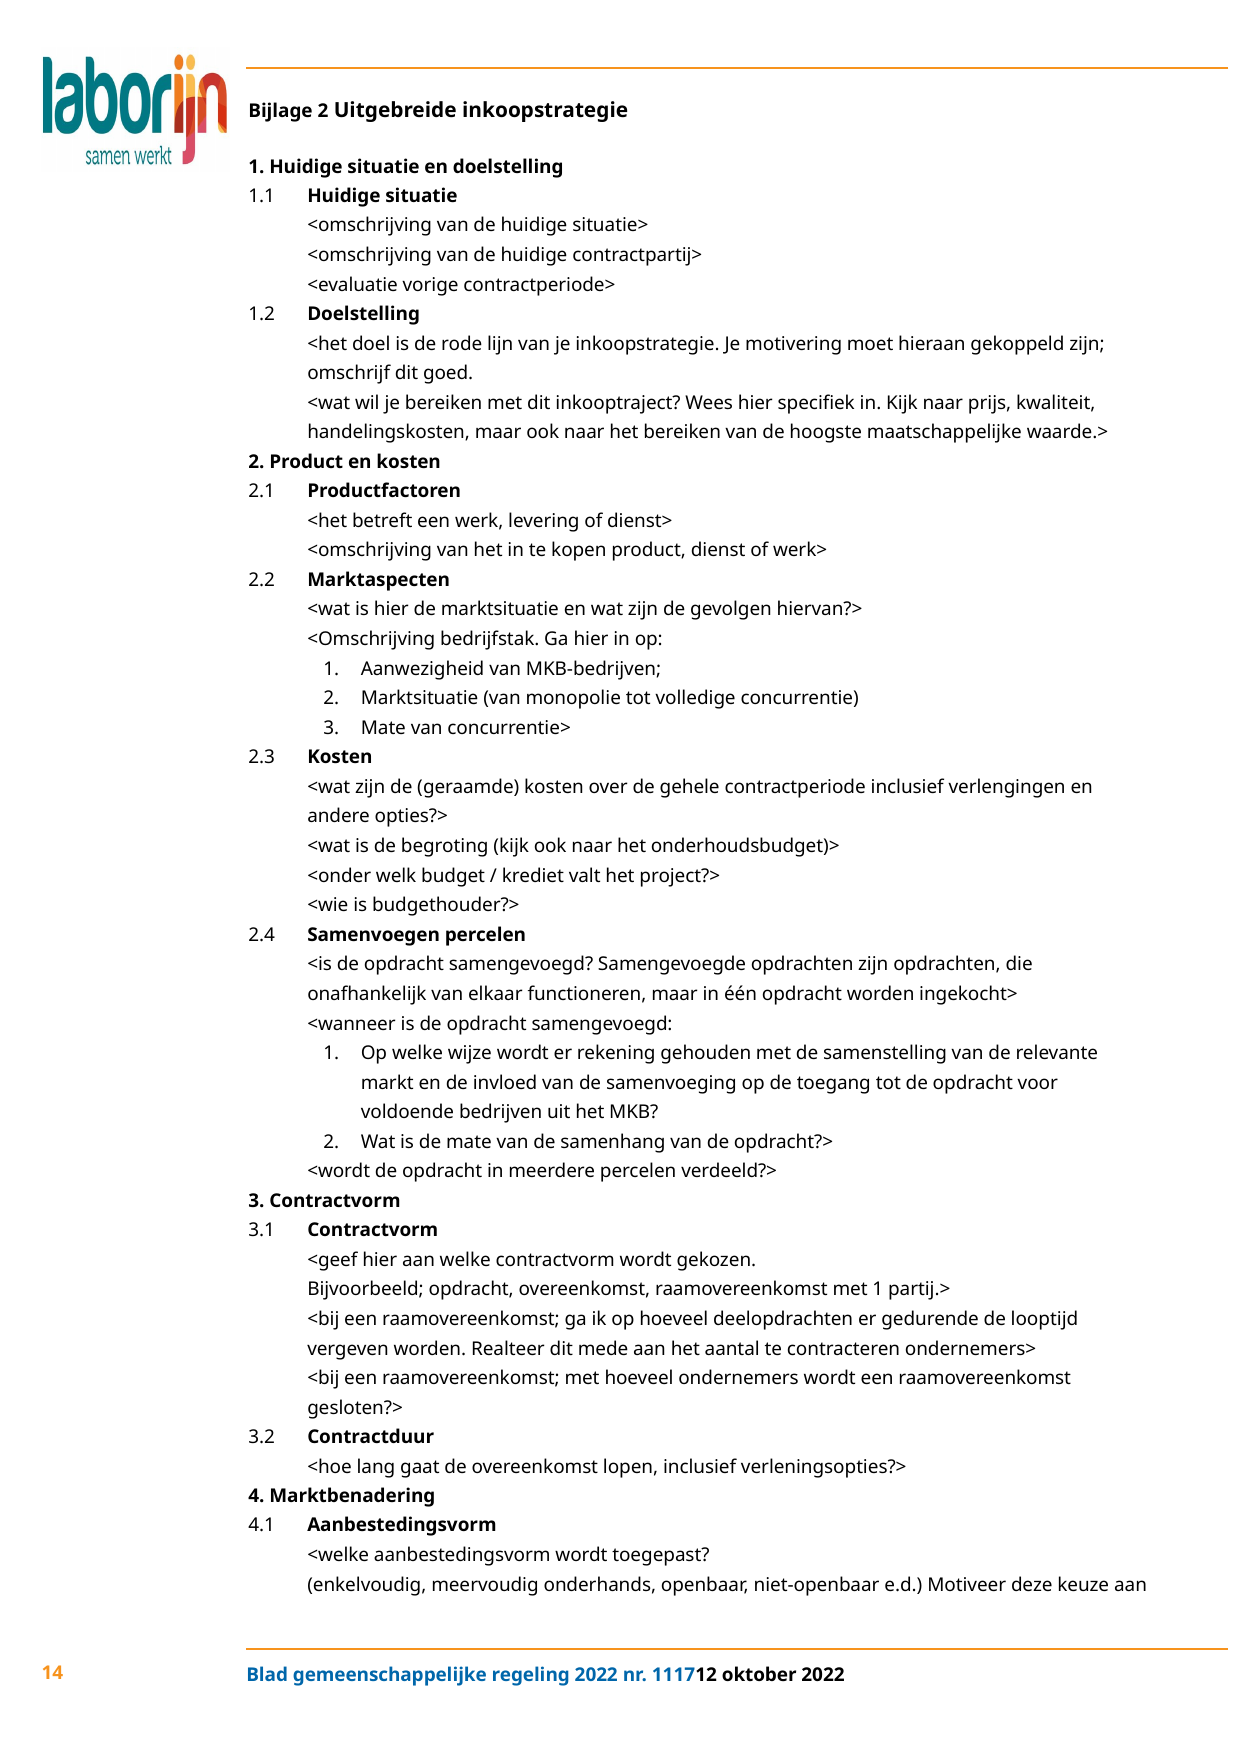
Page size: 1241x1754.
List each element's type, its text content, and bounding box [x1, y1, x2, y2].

list Productfactoren [248, 477, 1152, 503]
list Wat is de mate van de samenhang van de opdracht?> [323, 1128, 1152, 1154]
list <wat is de begroting (kijk ook naar het onderhoudsbudget)> [248, 832, 1152, 858]
list Contractduur [248, 1423, 1152, 1449]
list <wanneer is de opdracht samengevoegd: [248, 1010, 1152, 1036]
table_header 2. Product en kosten [248, 448, 1152, 474]
table_header 1. Huidige situatie en doelstelling [248, 153, 1152, 179]
list <geef hier aan welke contractvorm wordt gekozen. [248, 1246, 1152, 1272]
list <omschrijving van de huidige contractpartij> [248, 241, 1152, 267]
list Aanbestedingsvorm [248, 1512, 1152, 1537]
list Bijvoorbeeld; opdracht, overeenkomst, raamovereenkomst met 1 partij.> [248, 1276, 1152, 1301]
list Kosten [248, 743, 1152, 769]
list <is de opdracht samengevoegd? Samengevoegde opdrachten zijn opdrachten, die onafhankelijk van elkaar functioneren, maar in één opdracht worden ingekocht> [248, 951, 1152, 1006]
list <omschrijving van het in te kopen product, dienst of werk> [248, 536, 1152, 562]
list <bij een raamovereenkomst; ga ik op hoeveel deelopdrachten er gedurende de looptijd vergeven worden. Realteer dit mede aan het aantal te contracteren ondernemers> [248, 1305, 1152, 1360]
list Op welke wijze wordt er rekening gehouden met de samenstelling van de relevante markt en de invloed van de samenvoeging op de toegang tot de opdracht voor voldoende bedrijven uit het MKB? [323, 1039, 1152, 1124]
list Marktaspecten [248, 566, 1152, 592]
list <wat is hier de marktsituatie en wat zijn de gevolgen hiervan?> [248, 596, 1152, 621]
list Aanwezigheid van MKB-bedrijven; [323, 655, 1152, 681]
picture [41, 47, 231, 172]
list <het betreft een werk, levering of dienst> [248, 507, 1152, 533]
list <wat wil je bereiken met dit inkooptraject? Wees hier specifiek in. Kijk naar prijs, kwaliteit, handelingskosten, maar ook naar het bereiken van de hoogste maatschappelijke waarde.> [248, 389, 1152, 444]
list <wordt de opdracht in meerdere percelen verdeeld?> [248, 1158, 1152, 1183]
list <bij een raamovereenkomst; met hoeveel ondernemers wordt een raamovereenkomst gesloten?> [248, 1364, 1152, 1419]
table_header 3. Contractvorm [248, 1188, 1152, 1213]
list <het doel is de rode lijn van je inkoopstrategie. Je motivering moet hieraan gekoppeld zijn; omschrijf dit goed. [248, 330, 1152, 385]
table_header 4. Marktbenadering [248, 1483, 1152, 1508]
list (enkelvoudig, meervoudig onderhands, openbaar, niet-openbaar e.d.) Motiveer deze keuze aan [248, 1571, 1152, 1597]
list <omschrijving van de huidige situatie> [248, 212, 1152, 237]
list Samenvoegen percelen [248, 921, 1152, 947]
list Contractvorm [248, 1216, 1152, 1242]
list <hoe lang gaat de overeenkomst lopen, inclusief verleningsopties?> [248, 1453, 1152, 1479]
list <wie is budgethouder?> [248, 891, 1152, 917]
list Huidige situatie [248, 182, 1152, 208]
list <evaluatie vorige contractperiode> [248, 271, 1152, 296]
text Bijlage 2 Uitgebreide inkoopstrategie [248, 95, 1152, 123]
list <welke aanbestedingsvorm wordt toegepast? [248, 1541, 1152, 1567]
list Marktsituatie (van monopolie tot volledige concurrentie) [323, 684, 1152, 710]
list Mate van concurrentie> [323, 714, 1152, 740]
list <onder welk budget / krediet valt het project?> [248, 862, 1152, 888]
list <Omschrijving bedrijfstak. Ga hier in op: [248, 625, 1152, 651]
list <wat zijn de (geraamde) kosten over de gehele contractperiode inclusief verlengingen en andere opties?> [248, 773, 1152, 828]
list Doelstelling [248, 300, 1152, 326]
